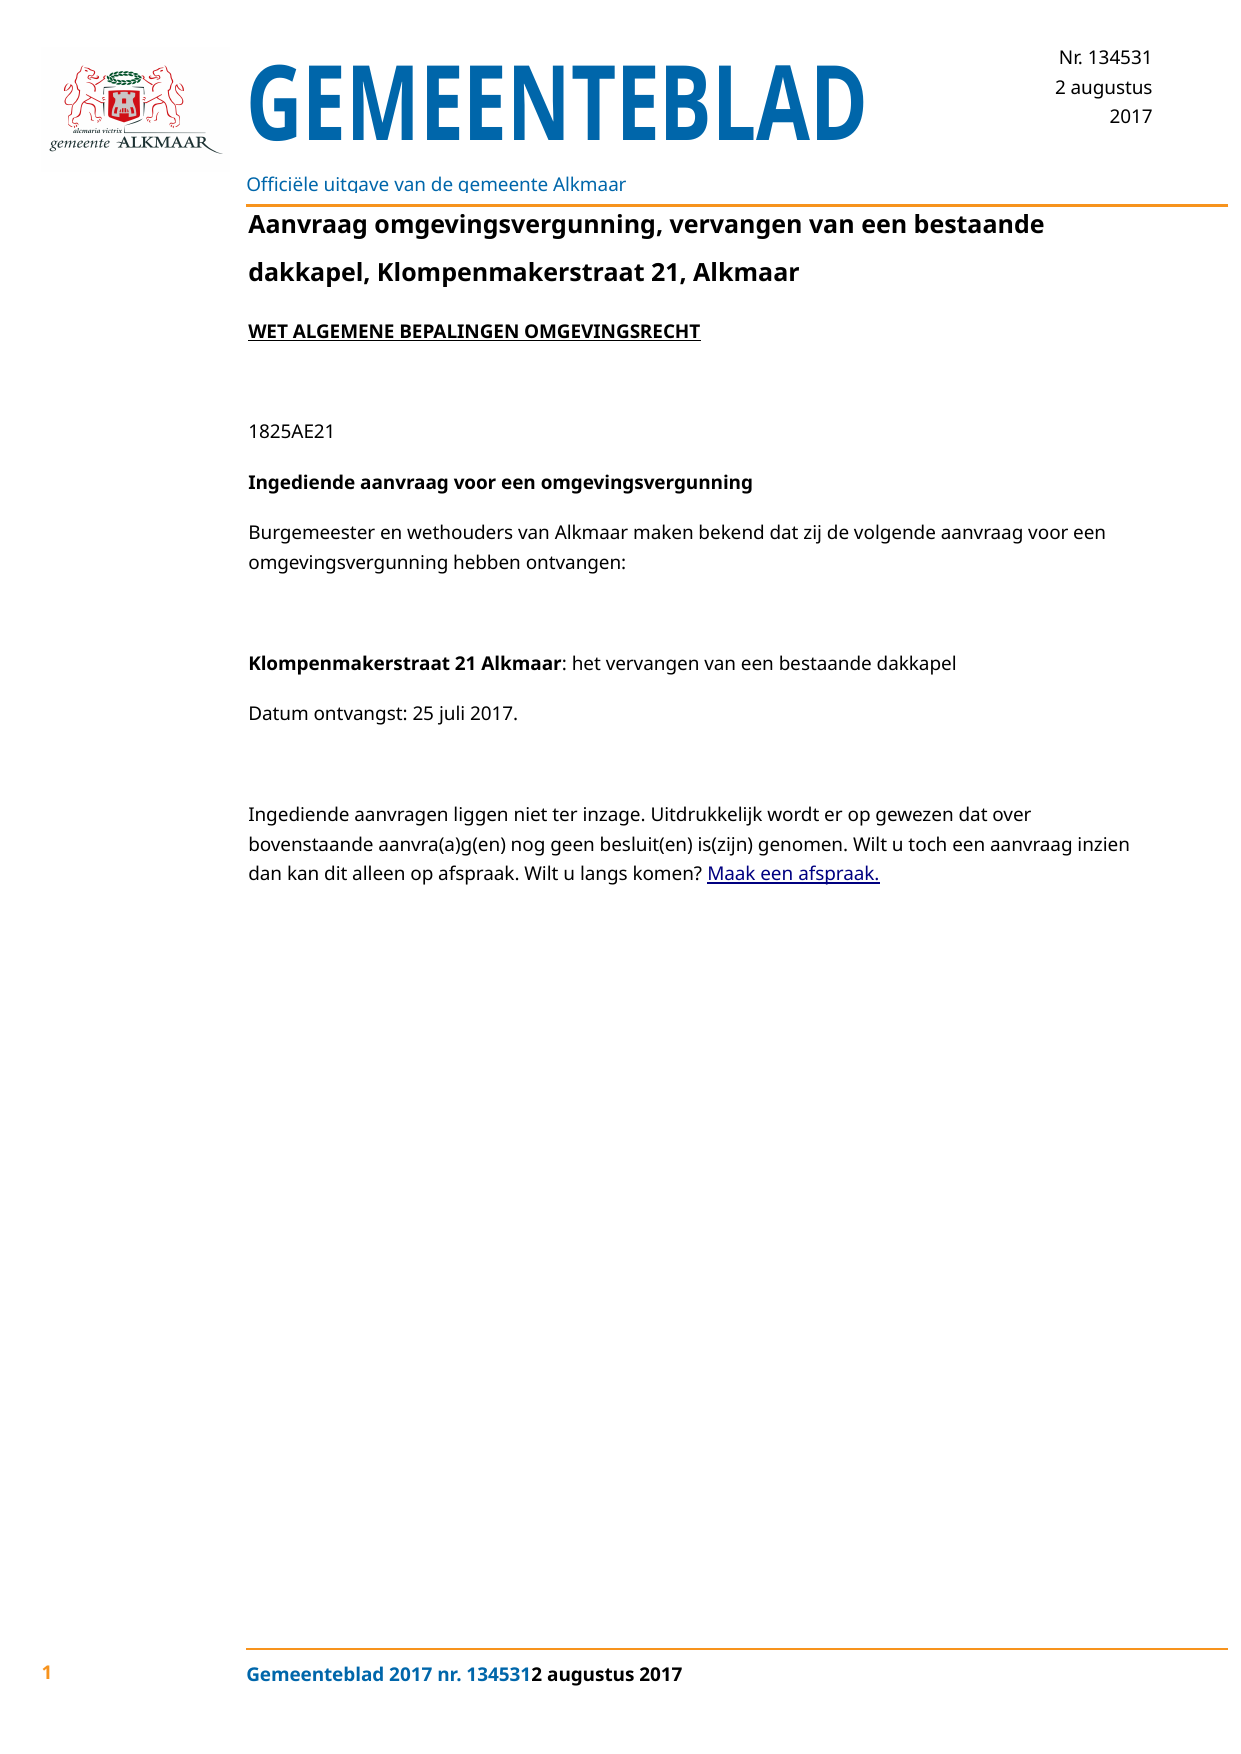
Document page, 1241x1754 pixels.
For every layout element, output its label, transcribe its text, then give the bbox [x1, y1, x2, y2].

text 1825AE21 [248, 419, 1152, 444]
text Aanvraag omgevingsvergunning, vervangen van een bestaande dakkapel, Klompenmakerstraat 21, Alkmaar [248, 207, 1152, 288]
text Ingediende aanvragen liggen niet ter inzage. Uitdrukkelijk wordt er op gewezen dat over bovenstaande aanvra(a)g(en) nog geen besluit(en) is(zijn) genomen. Wilt u toch een aanvraag inzien dan kan dit alleen op afspraak. Wilt u langs komen? Maak een afspraak. [248, 801, 1152, 886]
text WET ALGEMENE BEPALINGEN OMGEVINGSRECHT [248, 318, 1152, 344]
picture [41, 47, 231, 172]
text Datum ontvangst: 25 juli 2017. [248, 700, 1152, 726]
text Ingediende aanvraag voor een omgevingsvergunning [248, 469, 1152, 495]
text Burgemeester en wethouders van Alkmaar maken bekend dat zij de volgende aanvraag voor een omgevingsvergunning hebben ontvangen: [248, 519, 1152, 575]
text Klompenmakerstraat 21 Alkmaar: het vervangen van een bestaande dakkapel [248, 650, 1152, 676]
